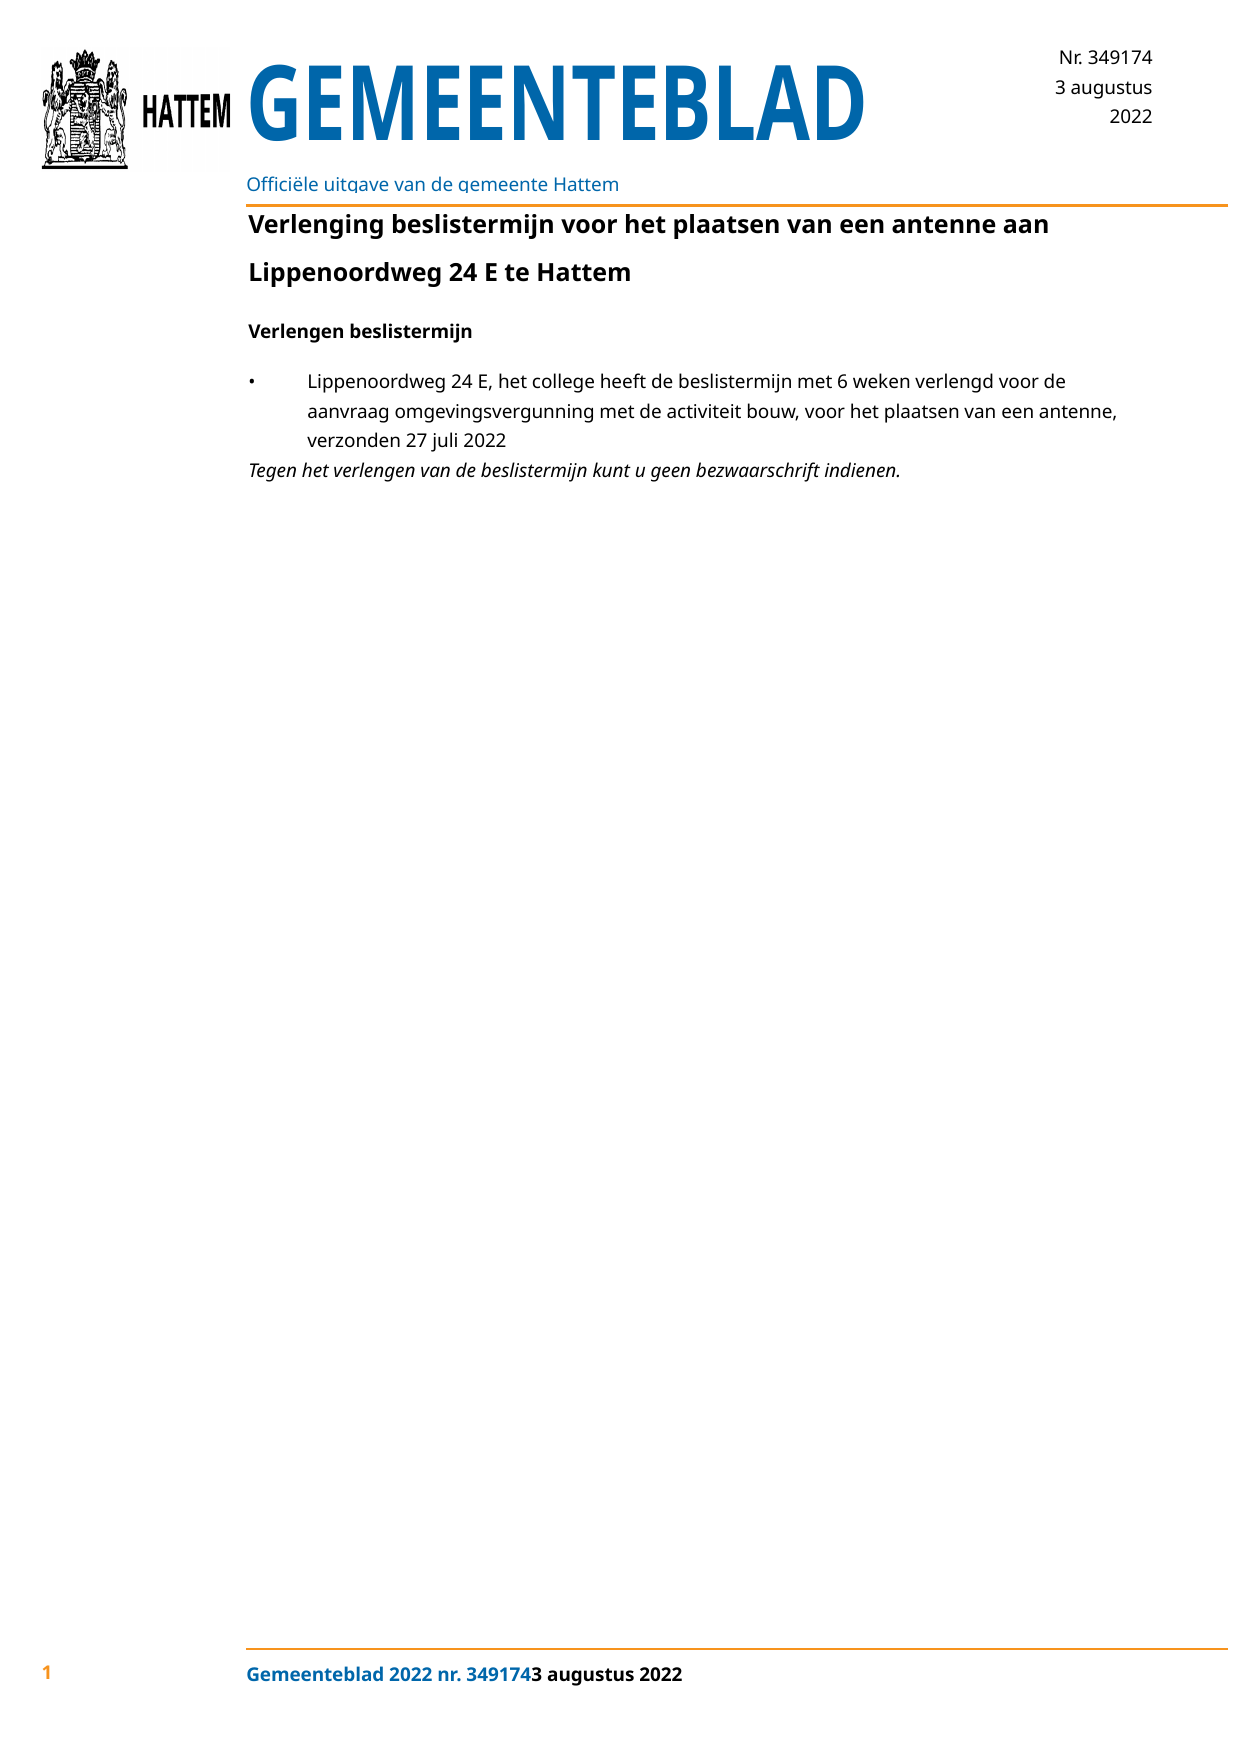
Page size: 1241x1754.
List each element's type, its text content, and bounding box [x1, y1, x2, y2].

text Verlenging beslistermijn voor het plaatsen van een antenne aan Lippenoordweg 24 E te Hattem [248, 207, 1152, 288]
list Lippenoordweg 24 E, het college heeft de beslistermijn met 6 weken verlengd voor de aanvraag omgevingsvergunning met de activiteit bouw, voor het plaatsen van een antenne, verzonden 27 juli 2022 [248, 368, 1152, 453]
text Tegen het verlengen van de beslistermijn kunt u geen bezwaarschrift indienen. [248, 457, 1152, 483]
picture [41, 47, 231, 172]
text Verlengen beslistermijn [248, 318, 1152, 344]
